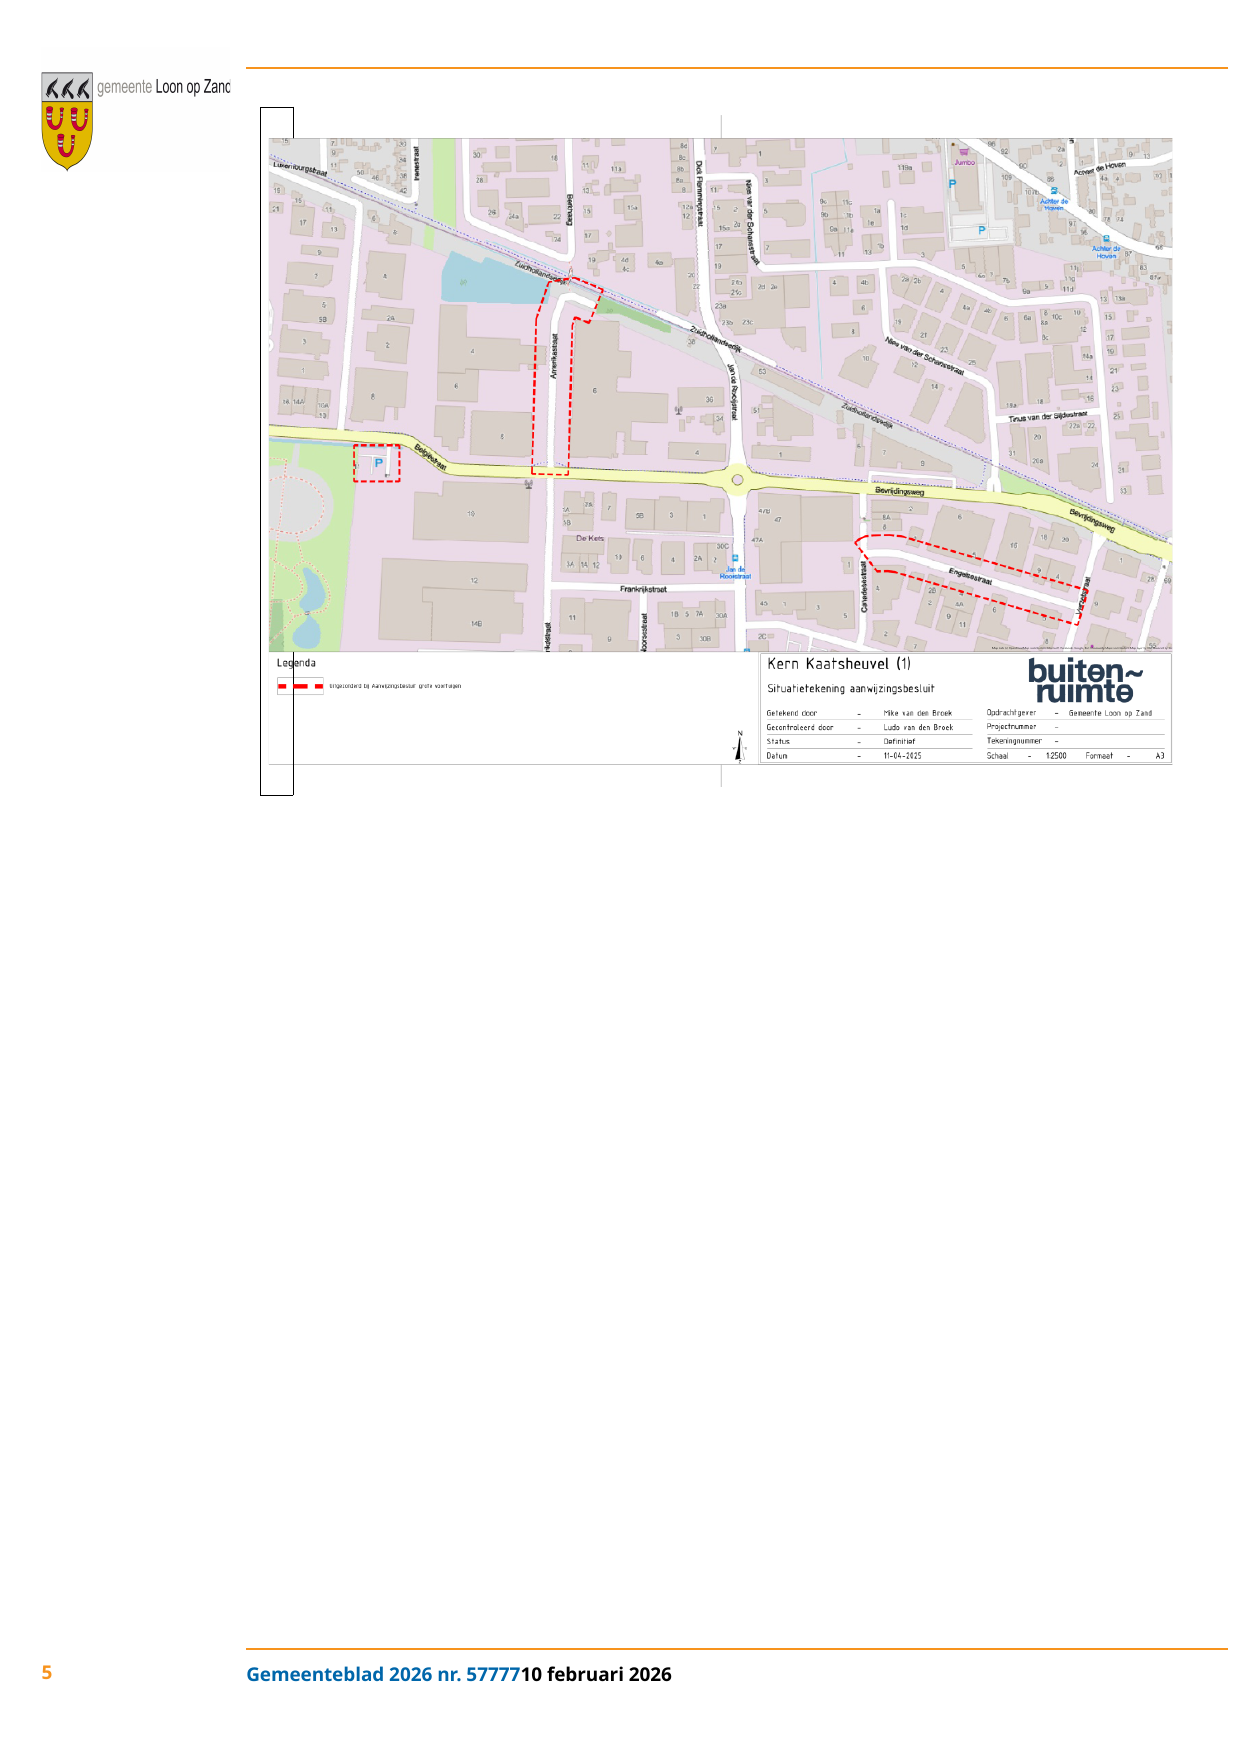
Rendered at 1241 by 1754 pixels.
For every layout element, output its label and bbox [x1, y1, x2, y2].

picture [41, 47, 231, 172]
picture [268, 115, 1173, 787]
